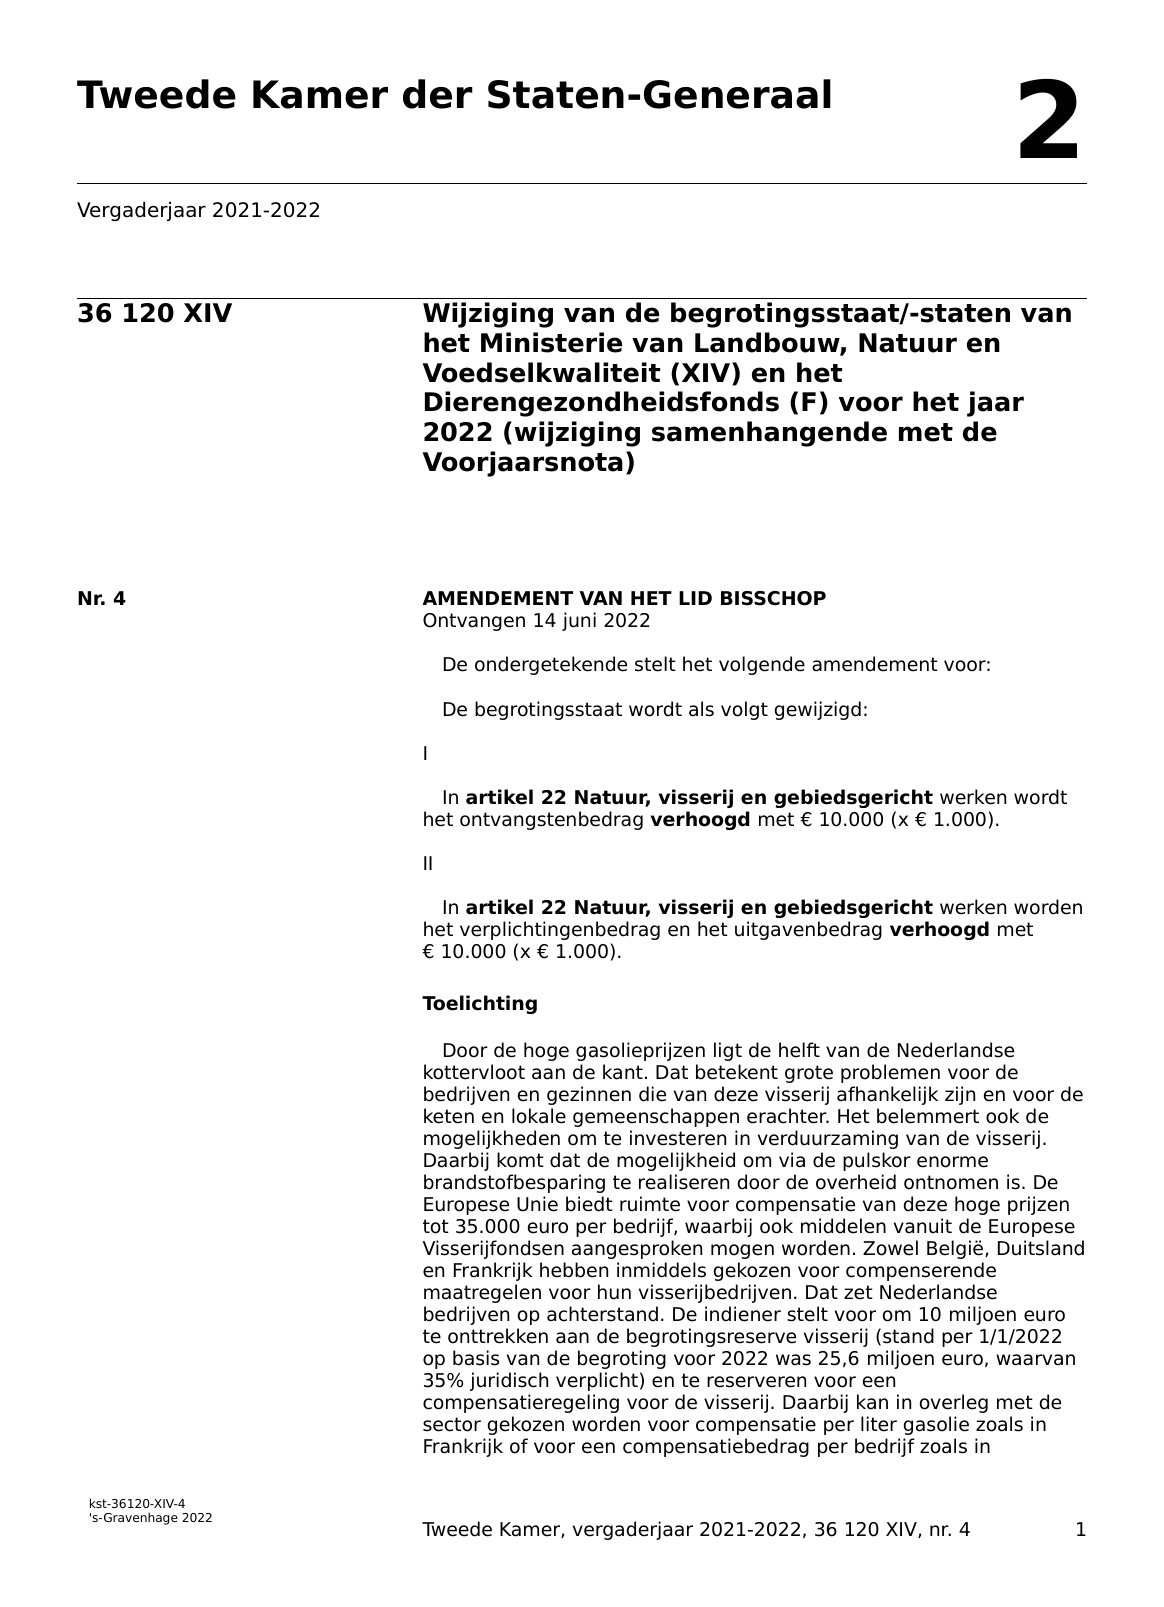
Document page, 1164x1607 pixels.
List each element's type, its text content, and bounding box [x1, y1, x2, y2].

text De begrotingsstaat wordt als volgt gewijzigd: [422, 698, 1087, 720]
table_header Tweede Kamer der Staten-Generaal [77, 59, 886, 183]
subtitle 36 120 XIV Wijziging van de begrotingsstaat/-staten van het Ministerie van Landbouw, Natuur en Voedselkwaliteit (XIV) en het Dierengezondheidsfonds (F) voor het jaar 2022 (wijziging samenhangende met de Voorjaarsnota) [77, 299, 1087, 477]
text 's-Gravenhage 2022 [88, 1511, 323, 1525]
text II [422, 853, 1087, 875]
subtitle Toelichting [422, 993, 1087, 1015]
subtitle Nr. 4 AMENDEMENT VAN HET LID BISSCHOP [77, 588, 1087, 610]
text In artikel 22 Natuur, visserij en gebiedsgericht werken wordt het ontvangstenbedrag verhoogd met € 10.000 (x € 1.000). [422, 787, 1087, 831]
table_header 2 [886, 59, 1087, 183]
text Ontvangen 14 juni 2022 [422, 610, 1087, 632]
text I [422, 743, 1087, 764]
text De ondergetekende stelt het volgende amendement voor: [422, 654, 1087, 676]
text Door de hoge gasolieprijzen ligt de helft van de Nederlandse kottervloot aan de kant. Dat betekent grote problemen voor de bedrijven en gezinnen die van deze visserij afhankelijk zijn en voor de keten en lokale gemeenschappen erachter. Het belemmert ook de mogelijkheden om te investeren in verduurzaming van de visserij. Daarbij komt dat de mogelijkheid om via de pulskor enorme brandstofbesparing te realiseren door de overheid ontnomen is. De Europese Unie biedt ruimte voor compensatie van deze hoge prijzen tot 35.000 euro per bedrijf, waarbij ook middelen vanuit de Europese Visserijfondsen aangesproken mogen worden. Zowel België, Duitsland en Frankrijk hebben inmiddels gekozen voor compenserende maatregelen voor hun visserijbedrijven. Dat zet Nederlandse bedrijven op achterstand. De indiener stelt voor om 10 miljoen euro te onttrekken aan de begrotingsreserve visserij (stand per 1/1/2022 op basis van de begroting voor 2022 was 25,6 miljoen euro, waarvan 35% juridisch verplicht) en te reserveren voor een compensatieregeling voor de visserij. Daarbij kan in overleg met de sector gekozen worden voor compensatie per liter gasolie zoals in Frankrijk of voor een compensatiebedrag per bedrijf zoals in [422, 1040, 1087, 1458]
table_cell Vergaderjaar 2021-2022 [77, 184, 1087, 298]
text In artikel 22 Natuur, visserij en gebiedsgericht werken worden het verplichtingenbedrag en het uitgavenbedrag verhoogd met € 10.000 (x € 1.000). [422, 897, 1087, 963]
text kst-36120-XIV-4 [88, 1497, 323, 1511]
